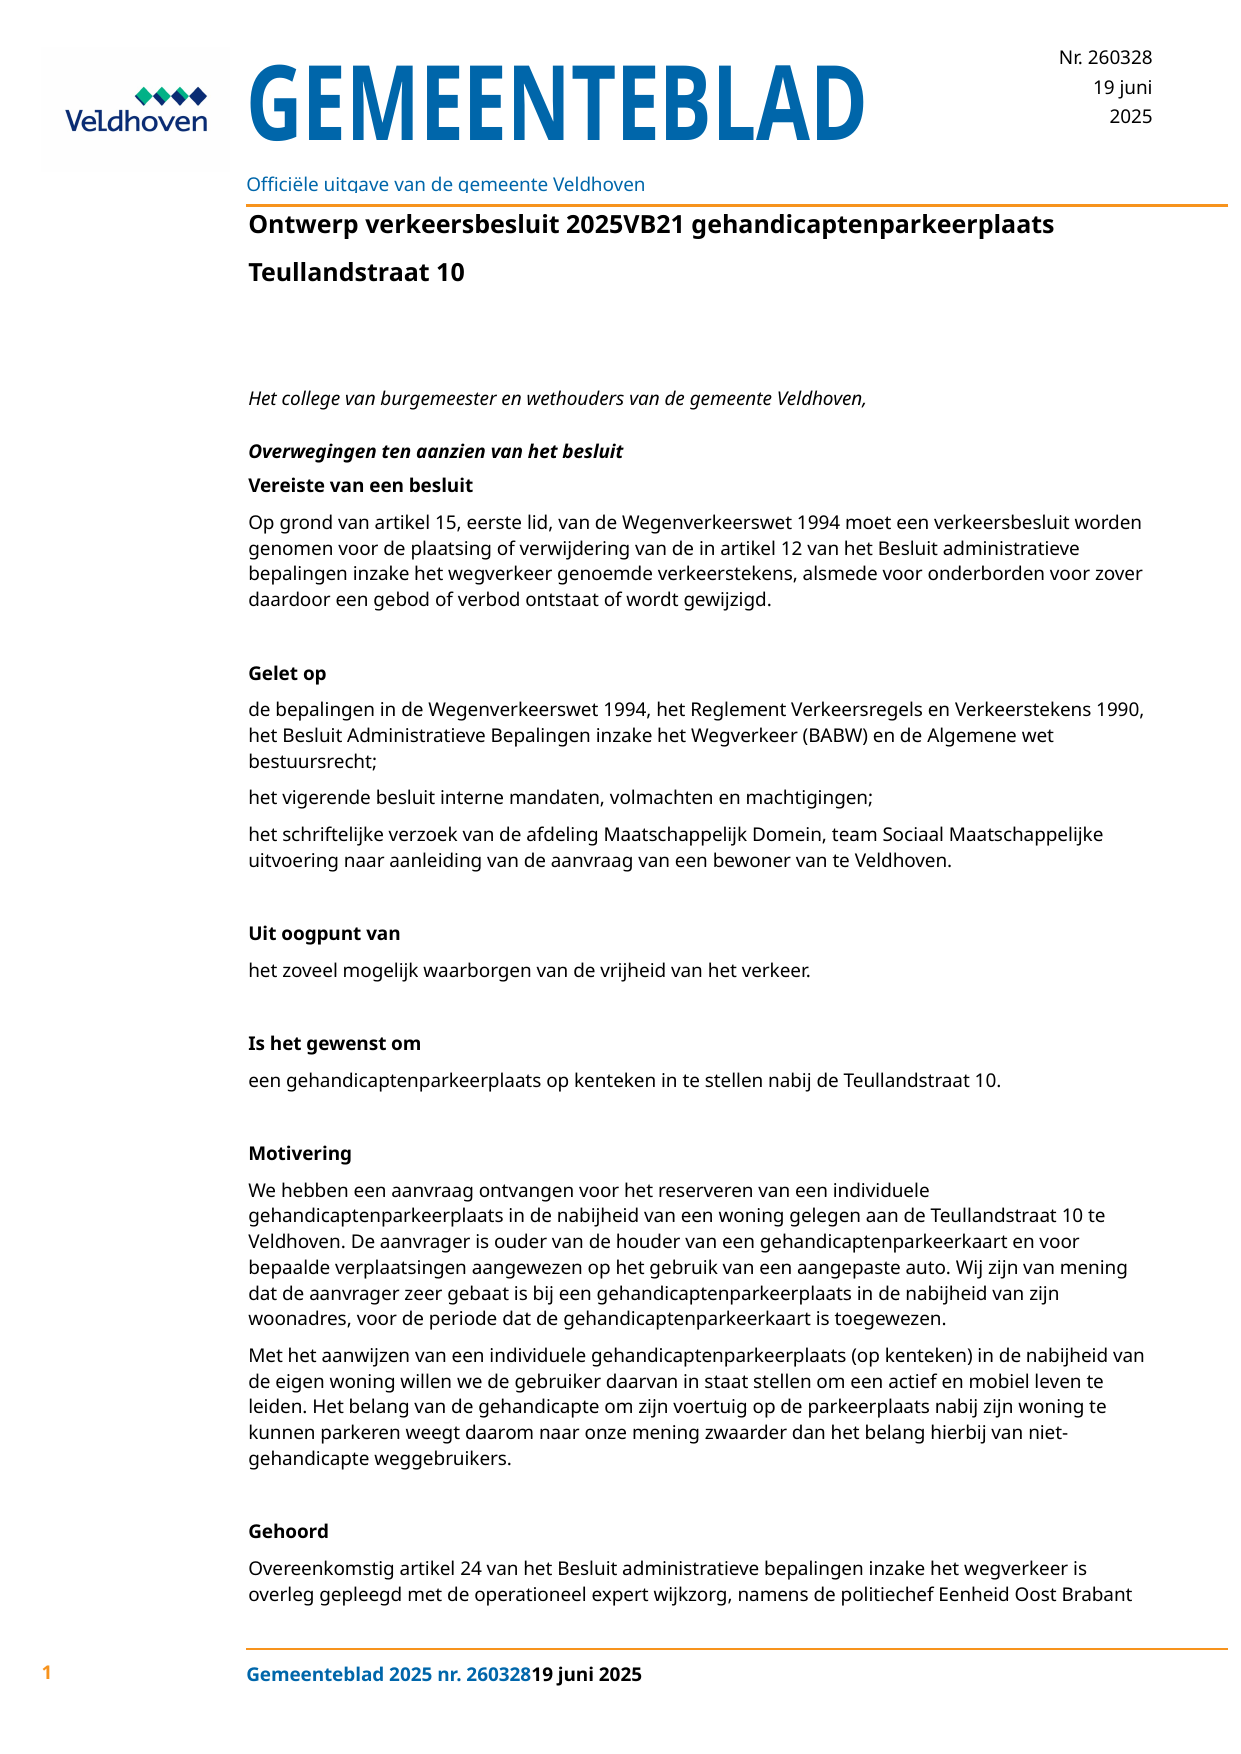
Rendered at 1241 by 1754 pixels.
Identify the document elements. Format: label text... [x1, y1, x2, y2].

text We hebben een aanvraag ontvangen voor het reserveren van een individuele gehandicaptenparkeerplaats in de nabijheid van een woning gelegen aan de Teullandstraat 10 te Veldhoven. De aanvrager is ouder van de houder van een gehandicaptenparkeerkaart en voor bepaalde verplaatsingen aangewezen op het gebruik van een aangepaste auto. Wij zijn van mening dat de aanvrager zeer gebaat is bij een gehandicaptenparkeerplaats in de nabijheid van zijn woonadres, voor de periode dat de gehandicaptenparkeerkaart is toegewezen. [248, 1177, 1152, 1331]
text Motivering [248, 1140, 1152, 1166]
text Is het gewenst om [248, 1030, 1152, 1056]
picture [41, 47, 231, 172]
text Vereiste van een besluit [248, 472, 1152, 498]
text Uit oogpunt van [248, 920, 1152, 946]
text Ontwerp verkeersbesluit 2025VB21 gehandicaptenparkeerplaats Teullandstraat 10 [248, 207, 1152, 288]
text Overwegingen ten aanzien van het besluit [248, 438, 1152, 464]
text Het college van burgemeester en wethouders van de gemeente Veldhoven, [248, 386, 1152, 411]
text het zoveel mogelijk waarborgen van de vrijheid van het verkeer. [248, 957, 1152, 983]
text Overeenkomstig artikel 24 van het Besluit administratieve bepalingen inzake het wegverkeer is overleg gepleegd met de operationeel expert wijkzorg, namens de politiechef Eenheid Oost Brabant [248, 1555, 1152, 1607]
text Op grond van artikel 15, eerste lid, van de Wegenverkeerswet 1994 moet een verkeersbesluit worden genomen voor de plaatsing of verwijdering van de in artikel 12 van het Besluit administratieve bepalingen inzake het wegverkeer genoemde verkeerstekens, alsmede voor onderborden voor zover daardoor een gebod of verbod ontstaat of wordt gewijzigd. [248, 509, 1152, 612]
text Met het aanwijzen van een individuele gehandicaptenparkeerplaats (op kenteken) in de nabijheid van de eigen woning willen we de gebruiker daarvan in staat stellen om een actief en mobiel leven te leiden. Het belang van de gehandicapte om zijn voertuig op de parkeerplaats nabij zijn woning te kunnen parkeren weegt daarom naar onze mening zwaarder dan het belang hierbij van niet-gehandicapte weggebruikers. [248, 1342, 1152, 1471]
text de bepalingen in de Wegenverkeerswet 1994, het Reglement Verkeersregels en Verkeerstekens 1990, het Besluit Administratieve Bepalingen inzake het Wegverkeer (BABW) en de Algemene wet bestuursrecht; [248, 696, 1152, 773]
text Gehoord [248, 1518, 1152, 1544]
text het schriftelijke verzoek van de afdeling Maatschappelijk Domein, team Sociaal Maatschappelijke uitvoering naar aanleiding van de aanvraag van een bewoner van te Veldhoven. [248, 821, 1152, 873]
text Gelet op [248, 660, 1152, 685]
text een gehandicaptenparkeerplaats op kenteken in te stellen nabij de Teullandstraat 10. [248, 1067, 1152, 1093]
text het vigerende besluit interne mandaten, volmachten en machtigingen; [248, 784, 1152, 810]
